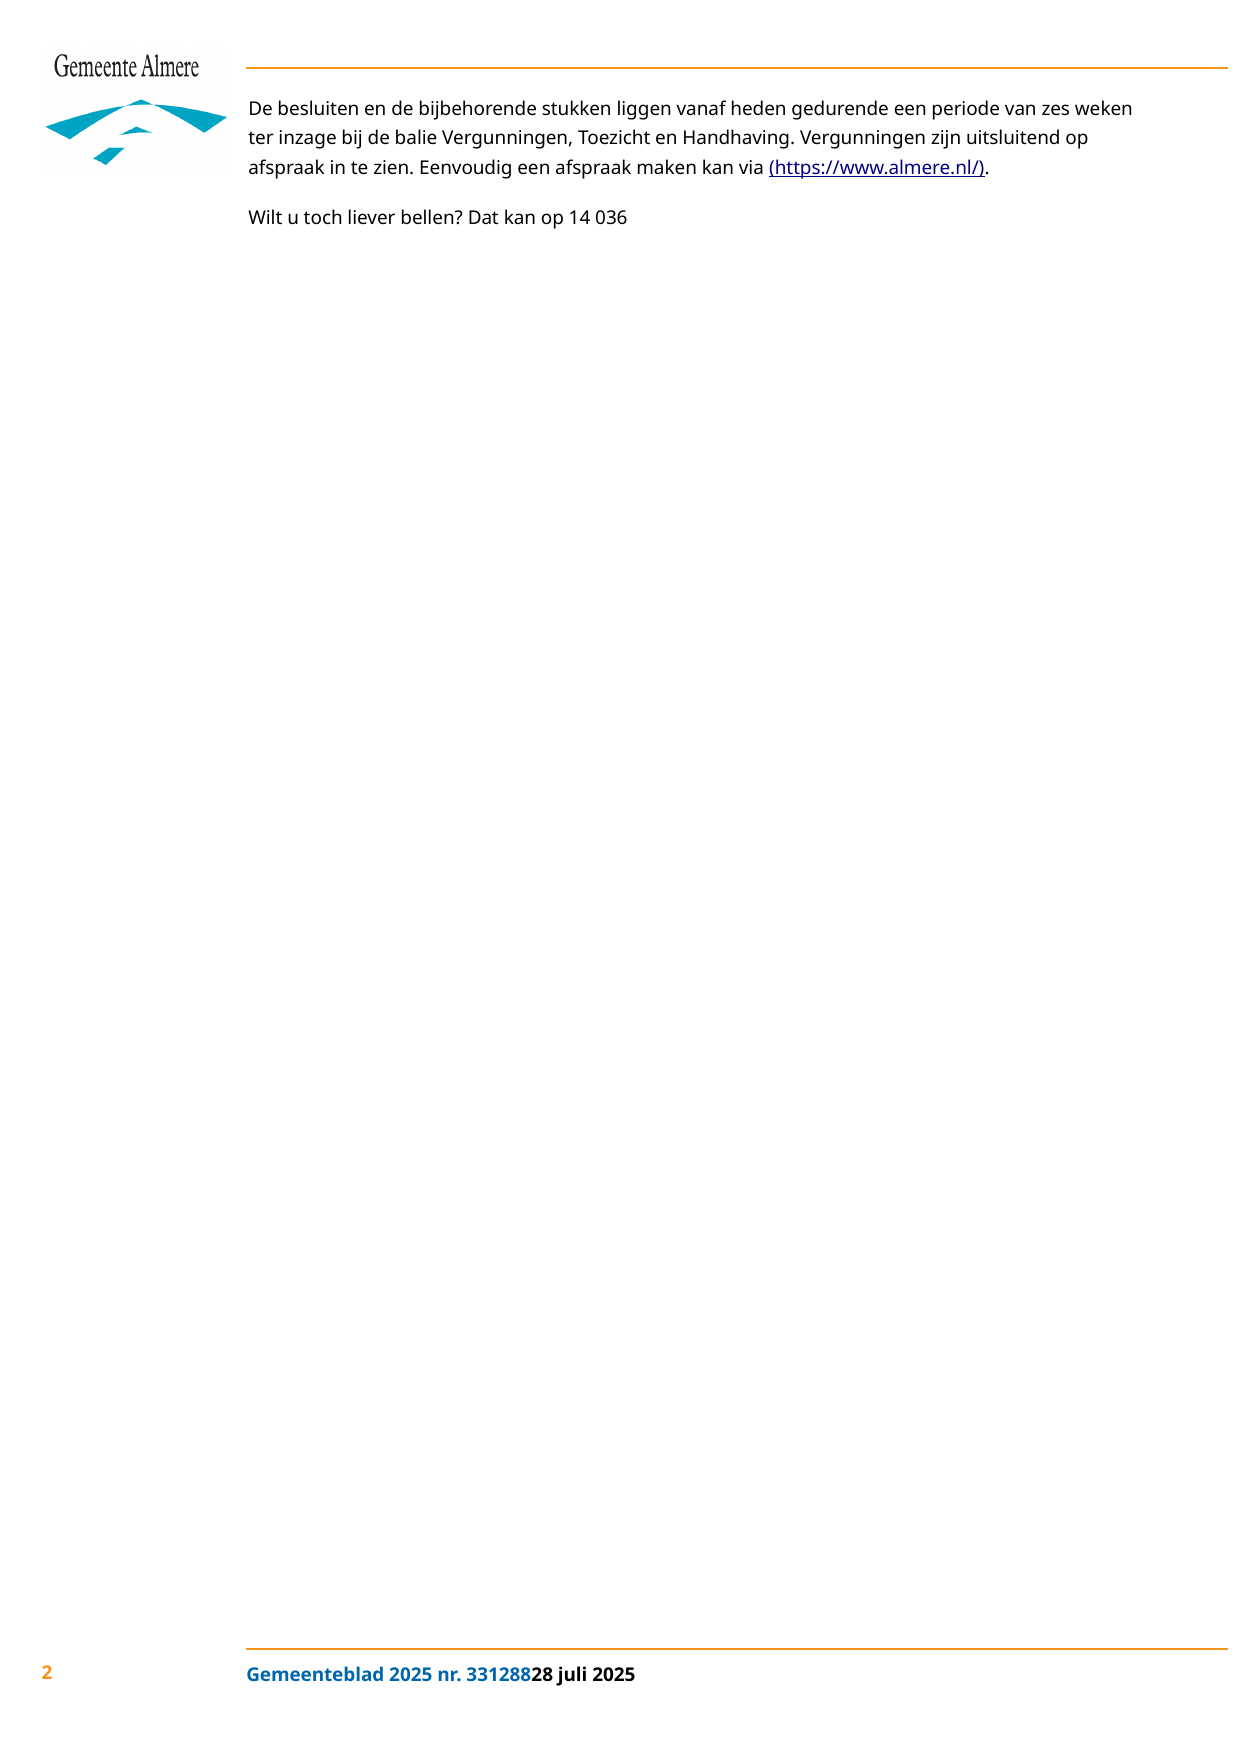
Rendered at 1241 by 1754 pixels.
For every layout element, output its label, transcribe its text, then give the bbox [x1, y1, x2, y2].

text De besluiten en de bijbehorende stukken liggen vanaf heden gedurende een periode van zes weken ter inzage bij de balie Vergunningen, Toezicht en Handhaving. Vergunningen zijn uitsluitend op afspraak in te zien. Eenvoudig een afspraak maken kan via (https://www.almere.nl/). [248, 95, 1152, 180]
picture [41, 47, 231, 172]
text Wilt u toch liever bellen? Dat kan op 14 036 [248, 204, 1152, 230]
